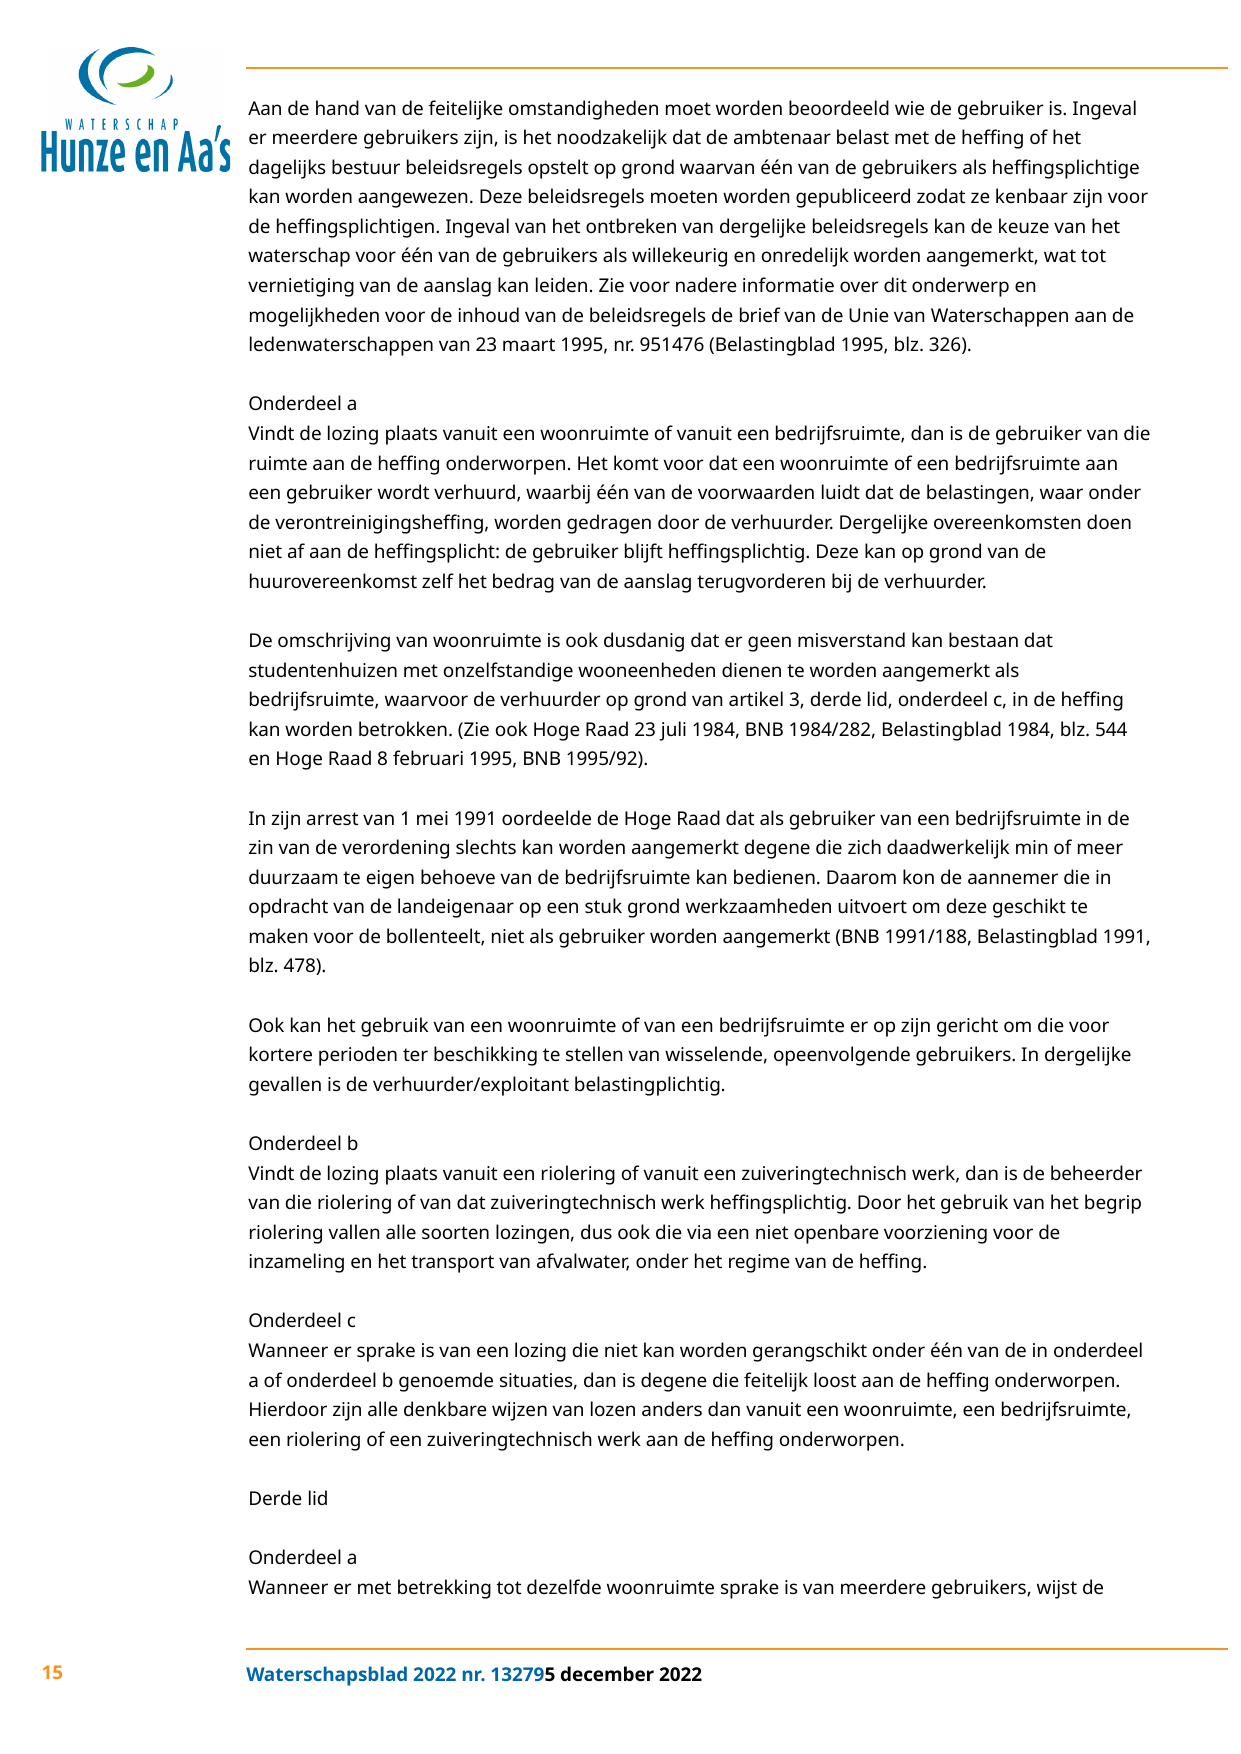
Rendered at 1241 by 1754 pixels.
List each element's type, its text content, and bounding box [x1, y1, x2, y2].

text Wanneer er met betrekking tot dezelfde woonruimte sprake is van meerdere gebruikers, wijst de [248, 1574, 1152, 1600]
picture [183, 163, 191, 172]
text Wanneer er sprake is van een lozing die niet kan worden gerangschikt onder één van de in onderdeel a of onderdeel b genoemde situaties, dan is degene die feitelijk loost aan de heffing onderworpen. Hierdoor zijn alle denkbare wijzen van lozen anders dan vanuit een woonruimte, een bedrijfsruimte, een riolering of een zuiveringtechnisch werk aan de heffing onderworpen. [248, 1337, 1152, 1452]
text Onderdeel c [248, 1308, 1152, 1333]
text Vindt de lozing plaats vanuit een woonruimte of vanuit een bedrijfsruimte, dan is de gebruiker van die ruimte aan de heffing onderworpen. Het komt voor dat een woonruimte of een bedrijfsruimte aan een gebruiker wordt verhuurd, waarbij één van de voorwaarden luidt dat de belastingen, waar onder de verontreinigingsheffing, worden gedragen door de verhuurder. Dergelijke overeenkomsten doen niet af aan de heffingsplicht: de gebruiker blijft heffingsplichtig. Deze kan op grond van de huurovereenkomst zelf het bedrag van de aanslag terugvorderen bij de verhuurder. [248, 420, 1152, 594]
text Aan de hand van de feitelijke omstandigheden moet worden beoordeeld wie de gebruiker is. Ingeval er meerdere gebruikers zijn, is het noodzakelijk dat de ambtenaar belast met de heffing of het dagelijks bestuur beleidsregels opstelt op grond waarvan één van de gebruikers als heffingsplichtige kan worden aangewezen. Deze beleidsregels moeten worden gepubliceerd zodat ze kenbaar zijn voor de heffingsplichtigen. Ingeval van het ontbreken van dergelijke beleidsregels kan de keuze van het waterschap voor één van de gebruikers als willekeurig en onredelijk worden aangemerkt, wat tot vernietiging van de aanslag kan leiden. Zie voor nadere informatie over dit onderwerp en mogelijkheden voor de inhoud van de beleidsregels de brief van de Unie van Waterschappen aan de ledenwaterschappen van 23 maart 1995, nr. 951476 (Belastingblad 1995, blz. 326). [248, 95, 1152, 357]
text Vindt de lozing plaats vanuit een riolering of vanuit een zuiveringtechnisch werk, dan is de beheerder van die riolering of van dat zuiveringtechnisch werk heffingsplichtig. Door het gebruik van het begrip riolering vallen alle soorten lozingen, dus ook die via een niet openbare voorziening voor de inzameling en het transport van afvalwater, onder het regime van de heffing. [248, 1160, 1152, 1274]
text Ook kan het gebruik van een woonruimte of van een bedrijfsruimte er op zijn gericht om die voor kortere perioden ter beschikking te stellen van wisselende, opeenvolgende gebruikers. In dergelijke gevallen is de verhuurder/exploitant belastingplichtig. [248, 1012, 1152, 1097]
text Onderdeel a [248, 1544, 1152, 1570]
text Derde lid [248, 1485, 1152, 1511]
picture [41, 47, 231, 172]
text Onderdeel a [248, 391, 1152, 416]
text De omschrijving van woonruimte is ook dusdanig dat er geen misverstand kan bestaan dat studentenhuizen met onzelfstandige wooneenheden dienen te worden aangemerkt als bedrijfsruimte, waarvoor de verhuurder op grond van artikel 3, derde lid, onderdeel c, in de heffing kan worden betrokken. (Zie ook Hoge Raad 23 juli 1984, BNB 1984/282, Belastingblad 1984, blz. 544 en Hoge Raad 8 februari 1995, BNB 1995/92). [248, 627, 1152, 771]
picture [47, 154, 51, 172]
picture [226, 145, 231, 156]
text In zijn arrest van 1 mei 1991 oordeelde de Hoge Raad dat als gebruiker van een bedrijfsruimte in de zin van de verordening slechts kan worden aangemerkt degene die zich daadwerkelijk min of meer duurzaam te eigen behoeve van de bedrijfsruimte kan bedienen. Daarom kon de aannemer die in opdracht van de landeigenaar op een stuk grond werkzaamheden uitvoert om deze geschikt te maken voor de bollenteelt, niet als gebruiker worden aangemerkt (BNB 1991/188, Belastingblad 1991, blz. 478). [248, 805, 1152, 978]
text Onderdeel b [248, 1130, 1152, 1156]
